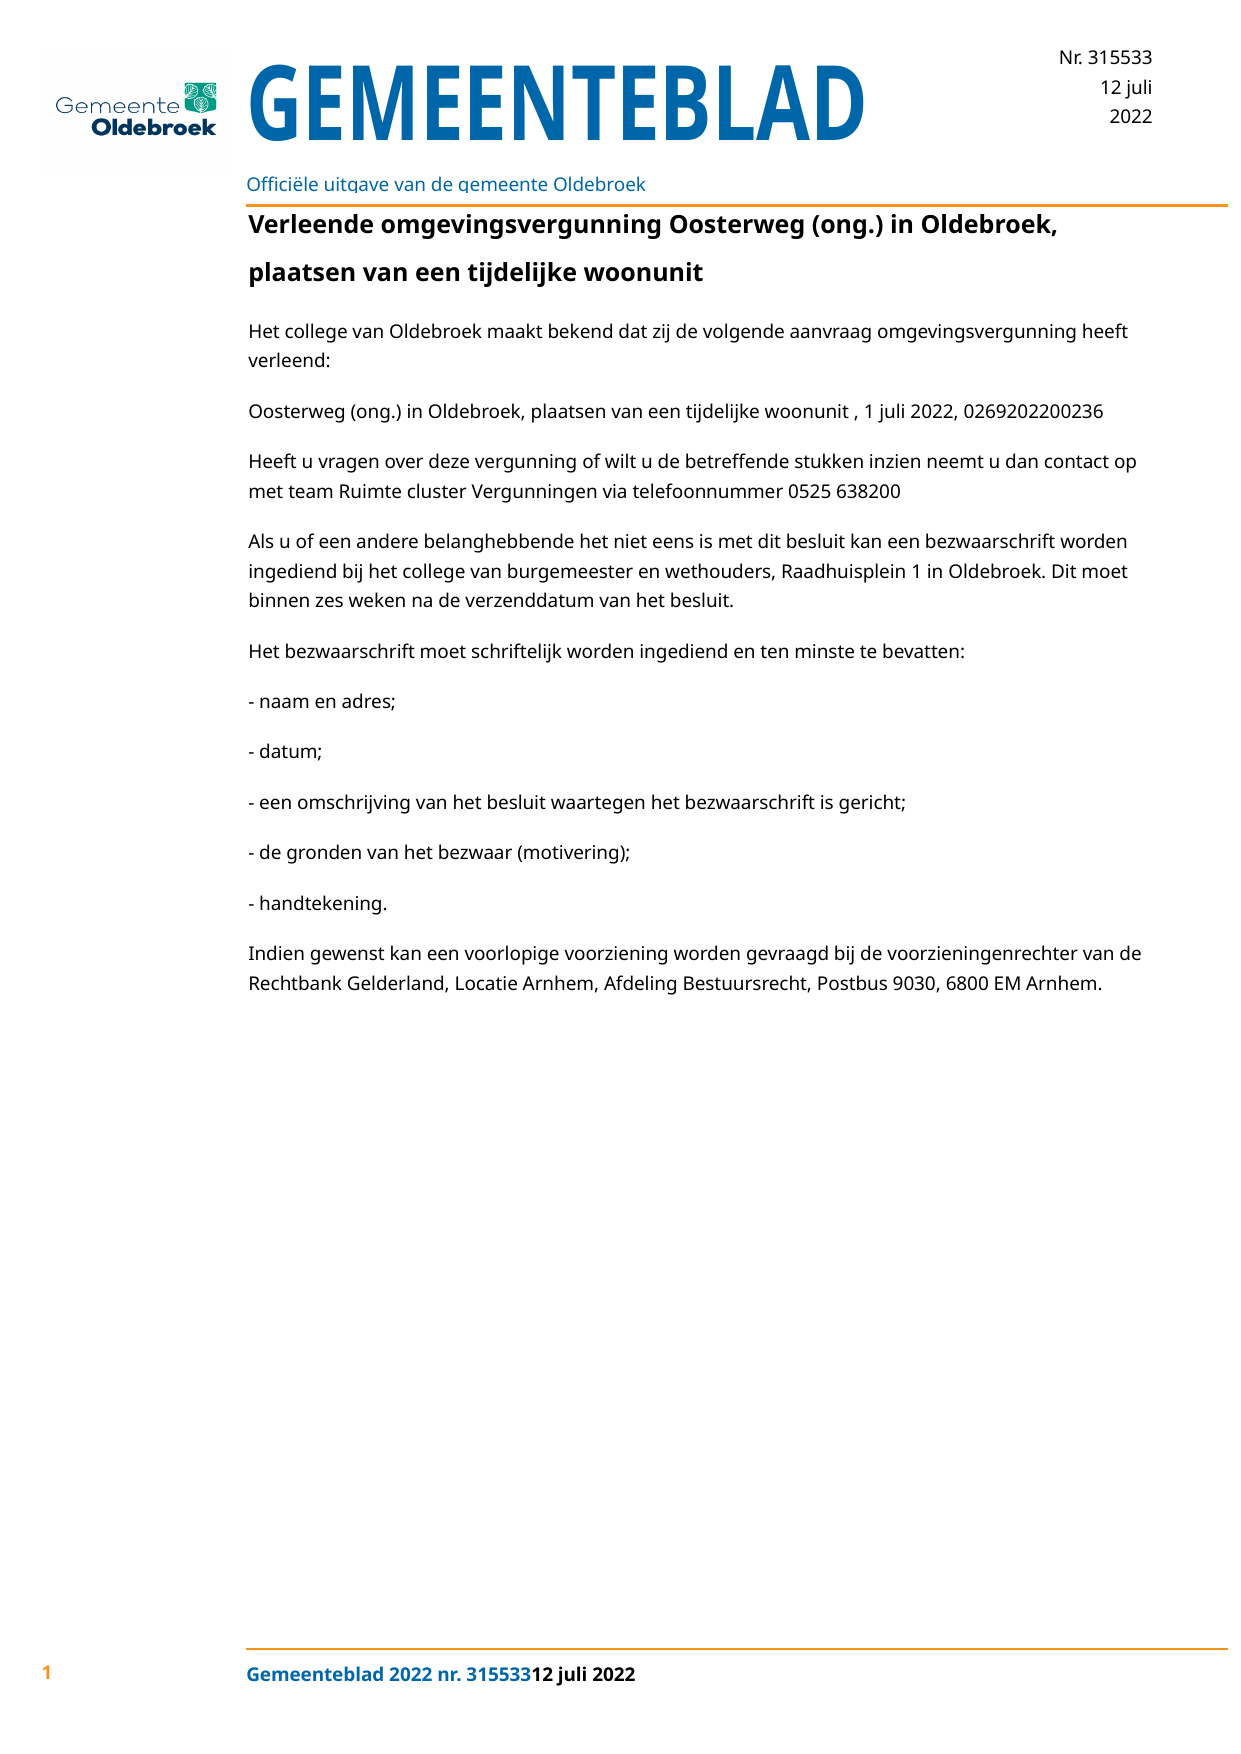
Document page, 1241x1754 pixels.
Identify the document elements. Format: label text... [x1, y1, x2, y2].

text - naam en adres; [248, 688, 1152, 714]
text - datum; [248, 739, 1152, 764]
text Het bezwaarschrift moet schriftelijk worden ingediend en ten minste te bevatten: [248, 638, 1152, 664]
text Indien gewenst kan een voorlopige voorziening worden gevraagd bij de voorzieningenrechter van de Rechtbank Gelderland, Locatie Arnhem, Afdeling Bestuursrecht, Postbus 9030, 6800 EM Arnhem. [248, 940, 1152, 996]
picture [41, 47, 231, 172]
text Oosterweg (ong.) in Oldebroek, plaatsen van een tijdelijke woonunit , 1 juli 2022, 0269202200236 [248, 398, 1152, 424]
text - handtekening. [248, 890, 1152, 916]
text Verleende omgevingsvergunning Oosterweg (ong.) in Oldebroek, plaatsen van een tijdelijke woonunit [248, 207, 1152, 288]
text - de gronden van het bezwaar (motivering); [248, 839, 1152, 865]
text Heeft u vragen over deze vergunning of wilt u de betreffende stukken inzien neemt u dan contact op met team Ruimte cluster Vergunningen via telefoonnummer 0525 638200 [248, 448, 1152, 504]
text Als u of een andere belanghebbende het niet eens is met dit besluit kan een bezwaarschrift worden ingediend bij het college van burgemeester en wethouders, Raadhuisplein 1 in Oldebroek. Dit moet binnen zes weken na de verzenddatum van het besluit. [248, 528, 1152, 613]
text Het college van Oldebroek maakt bekend dat zij de volgende aanvraag omgevingsvergunning heeft verleend: [248, 318, 1152, 373]
text - een omschrijving van het besluit waartegen het bezwaarschrift is gericht; [248, 789, 1152, 815]
